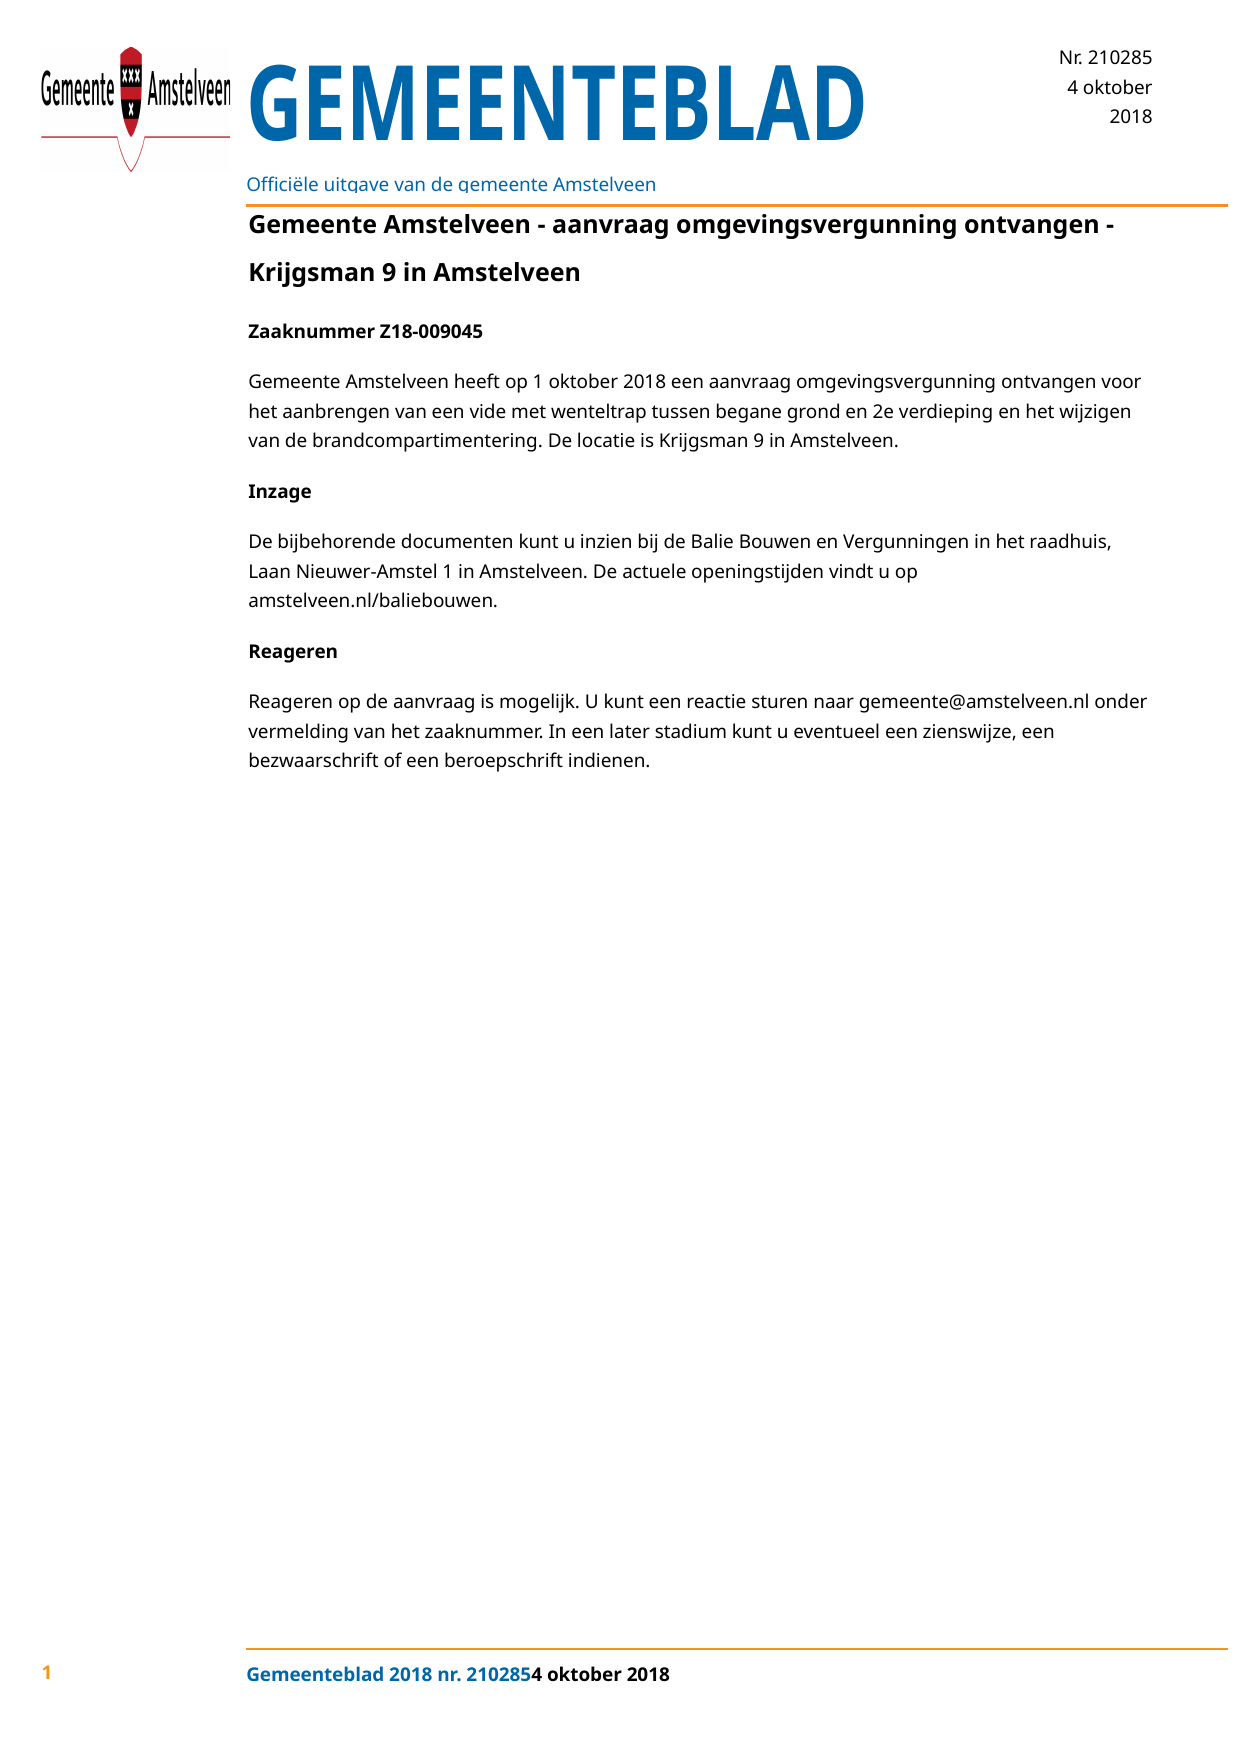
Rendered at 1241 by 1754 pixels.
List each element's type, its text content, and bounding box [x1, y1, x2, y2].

text Reageren [248, 638, 1152, 664]
text Inzage [248, 478, 1152, 504]
text Zaaknummer Z18-009045 [248, 318, 1152, 344]
text De bijbehorende documenten kunt u inzien bij de Balie Bouwen en Vergunningen in het raadhuis, Laan Nieuwer-Amstel 1 in Amstelveen. De actuele openingstijden vindt u op amstelveen.nl/baliebouwen. [248, 528, 1152, 613]
text Gemeente Amstelveen heeft op 1 oktober 2018 een aanvraag omgevingsvergunning ontvangen voor het aanbrengen van een vide met wenteltrap tussen begane grond en 2e verdieping en het wijzigen van de brandcompartimentering. De locatie is Krijgsman 9 in Amstelveen. [248, 368, 1152, 453]
picture [41, 47, 231, 172]
text Reageren op de aanvraag is mogelijk. U kunt een reactie sturen naar gemeente@amstelveen.nl onder vermelding van het zaaknummer. In een later stadium kunt u eventueel een zienswijze, een bezwaarschrift of een beroepschrift indienen. [248, 688, 1152, 773]
text Gemeente Amstelveen - aanvraag omgevingsvergunning ontvangen - Krijgsman 9 in Amstelveen [248, 207, 1152, 288]
